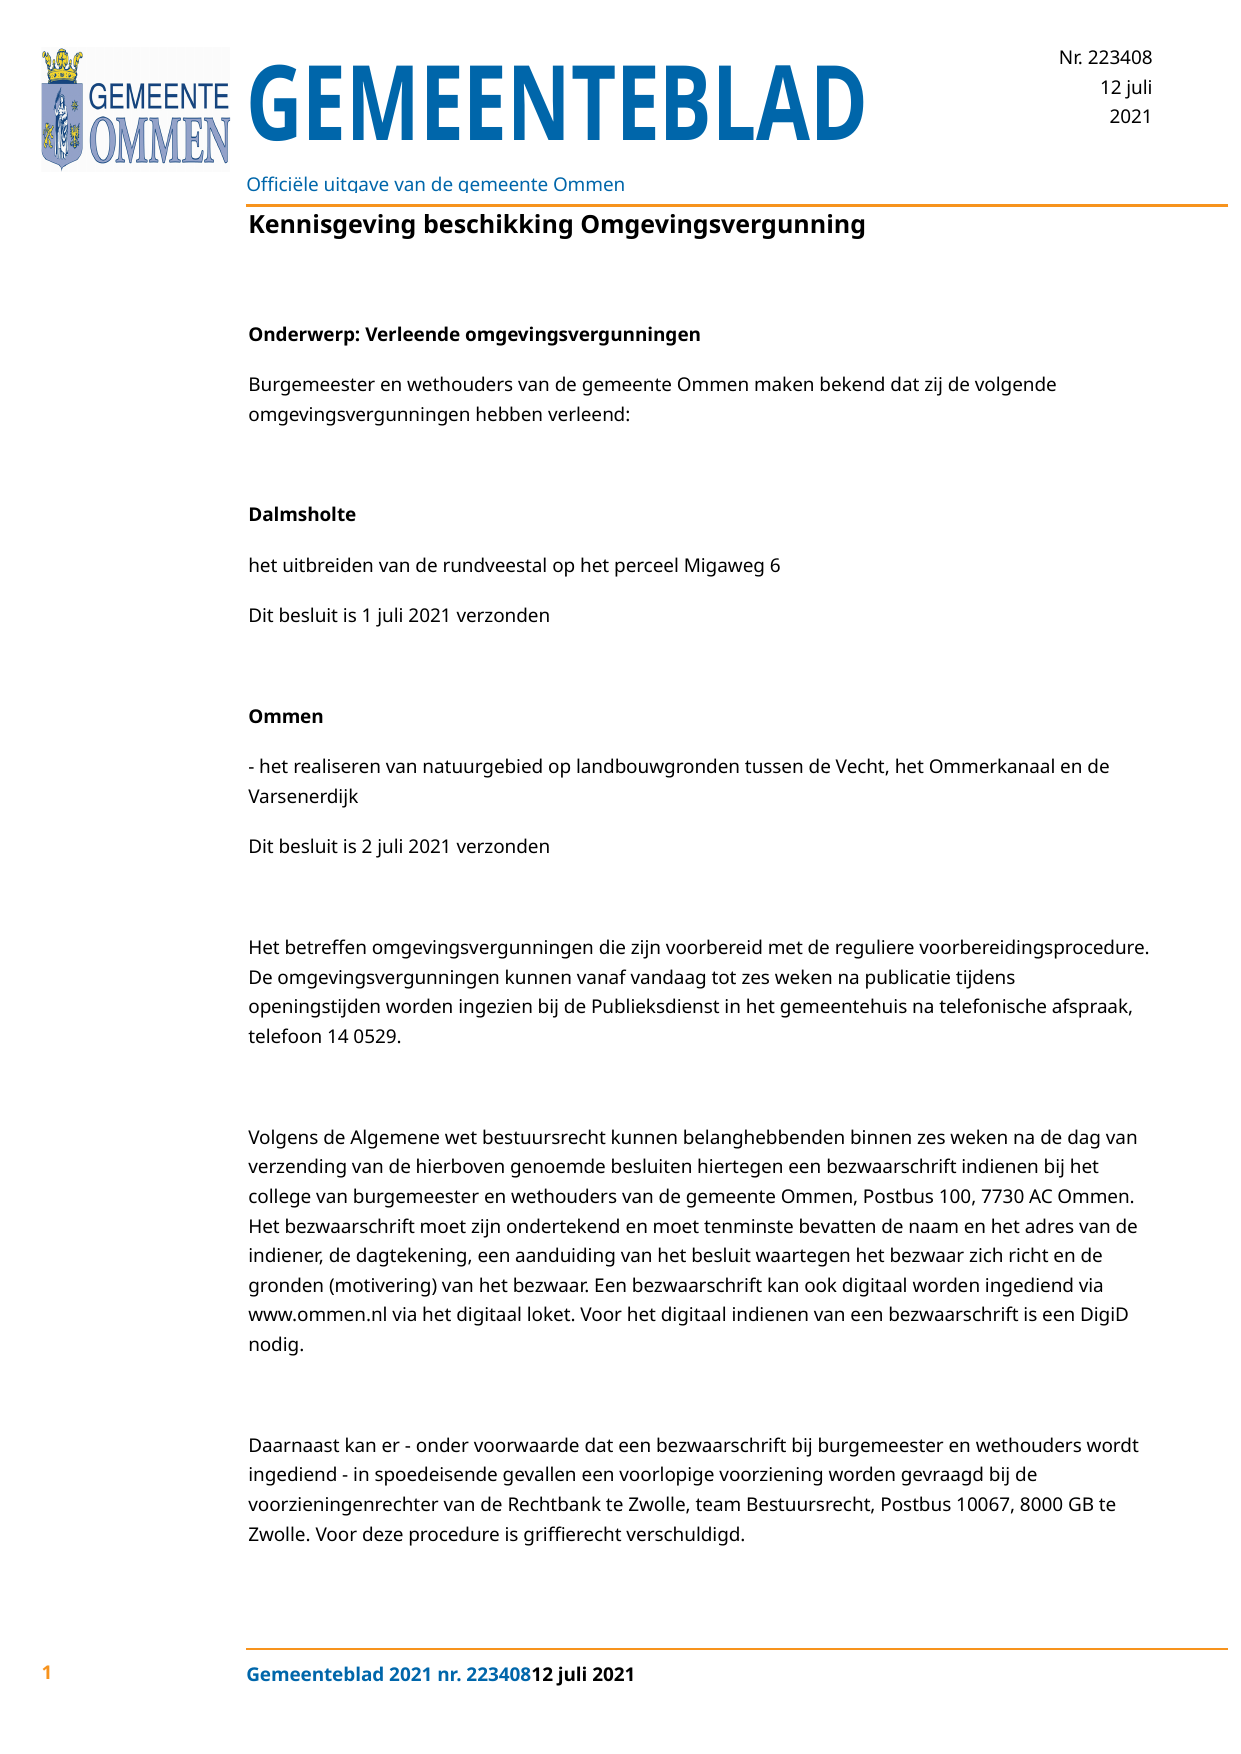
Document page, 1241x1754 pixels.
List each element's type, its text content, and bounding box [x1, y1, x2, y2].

text Onderwerp: Verleende omgevingsvergunningen [248, 321, 1152, 346]
text - het realiseren van natuurgebied op landbouwgronden tussen de Vecht, het Ommerkanaal en de Varsenerdijk [248, 754, 1152, 809]
text Het betreffen omgevingsvergunningen die zijn voorbereid met de reguliere voorbereidingsprocedure. De omgevingsvergunningen kunnen vanaf vandaag tot zes weken na publicatie tijdens openingstijden worden ingezien bij de Publieksdienst in het gemeentehuis na telefonische afspraak, telefoon 14 0529. [248, 934, 1152, 1049]
text Kennisgeving beschikking Omgevingsvergunning [248, 207, 1152, 241]
text Dit besluit is 2 juli 2021 verzonden [248, 834, 1152, 859]
picture [41, 47, 231, 172]
text Ommen [248, 703, 1152, 729]
text Burgemeester en wethouders van de gemeente Ommen maken bekend dat zij de volgende omgevingsvergunningen hebben verleend: [248, 371, 1152, 426]
text Daarnaast kan er - onder voorwaarde dat een bezwaarschrift bij burgemeester en wethouders wordt ingediend - in spoedeisende gevallen een voorlopige voorziening worden gevraagd bij de voorzieningenrechter van de Rechtbank te Zwolle, team Bestuursrecht, Postbus 10067, 8000 GB te Zwolle. Voor deze procedure is griffierecht verschuldigd. [248, 1432, 1152, 1546]
text het uitbreiden van de rundveestal op het perceel Migaweg 6 [248, 552, 1152, 578]
text Volgens de Algemene wet bestuursrecht kunnen belanghebbenden binnen zes weken na de dag van verzending van de hierboven genoemde besluiten hiertegen een bezwaarschrift indienen bij het college van burgemeester en wethouders van de gemeente Ommen, Postbus 100, 7730 AC Ommen. Het bezwaarschrift moet zijn ondertekend en moet tenminste bevatten de naam en het adres van de indiener, de dagtekening, een aanduiding van het besluit waartegen het bezwaar zich richt en de gronden (motivering) van het bezwaar. Een bezwaarschrift kan ook digitaal worden ingediend via www.ommen.nl via het digitaal loket. Voor het digitaal indienen van een bezwaarschrift is een DigiD nodig. [248, 1124, 1152, 1357]
text Dalmsholte [248, 502, 1152, 527]
text Dit besluit is 1 juli 2021 verzonden [248, 602, 1152, 628]
